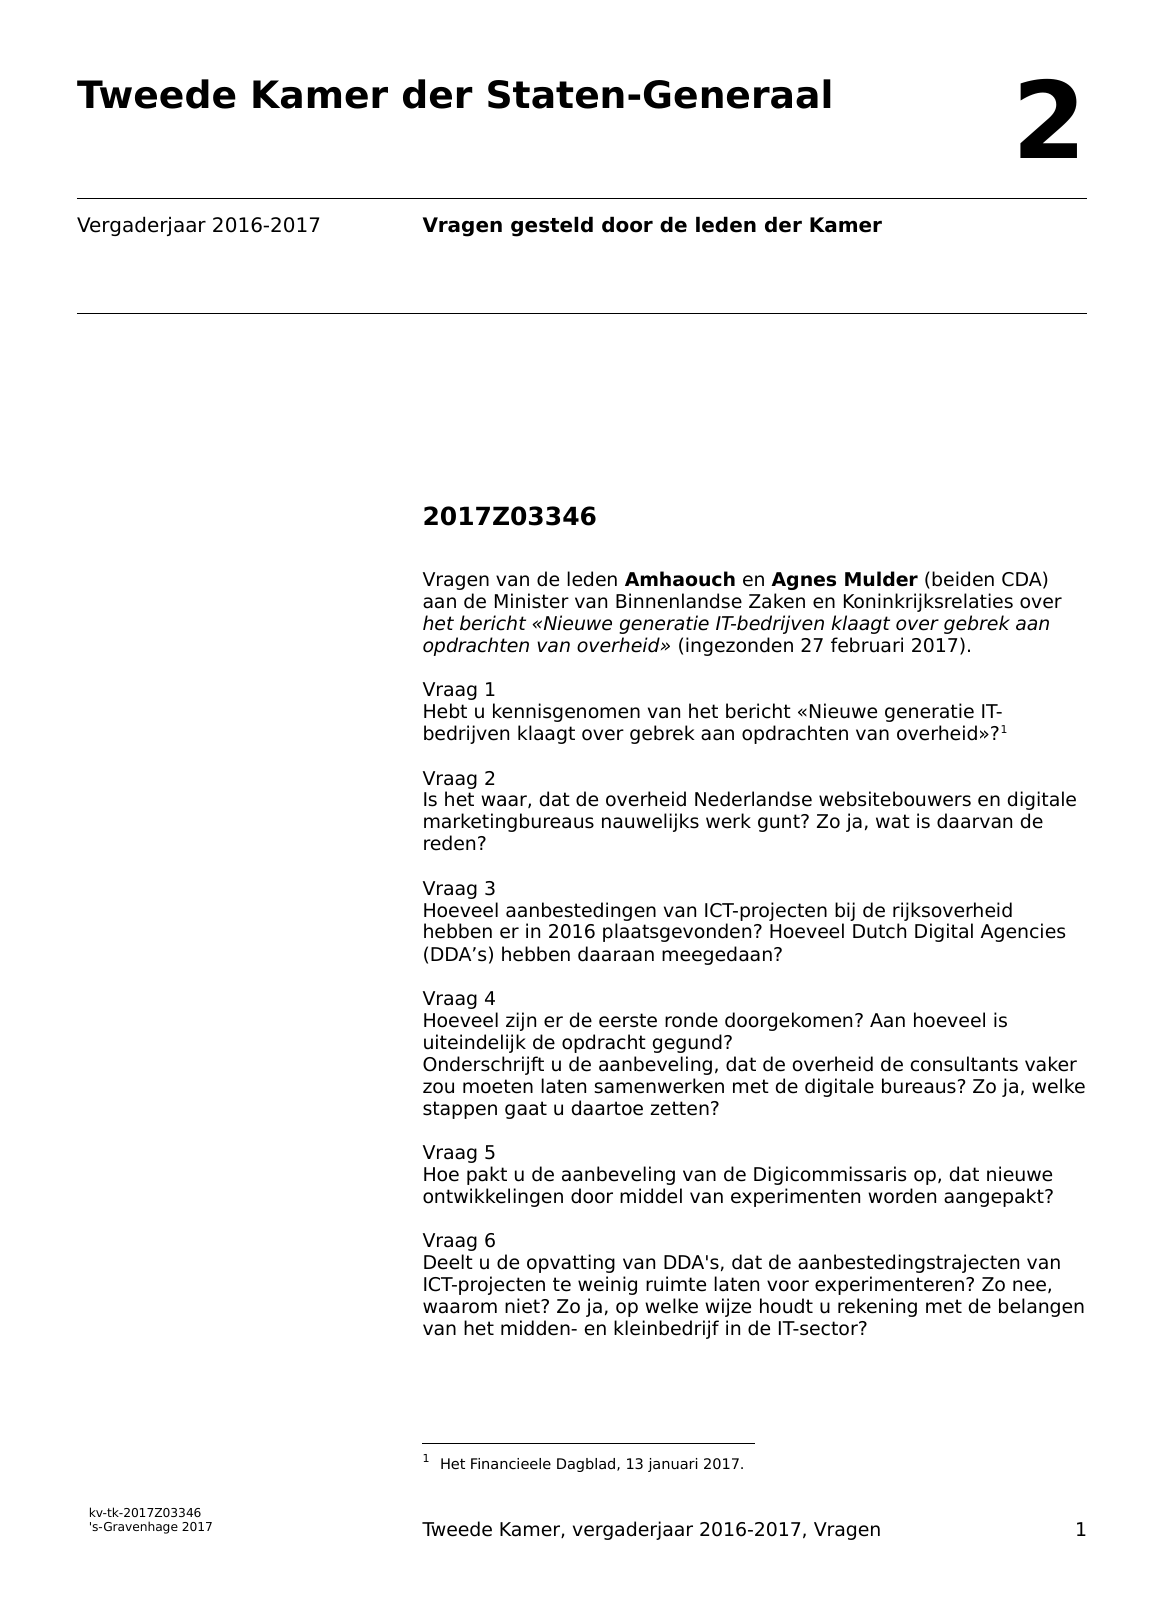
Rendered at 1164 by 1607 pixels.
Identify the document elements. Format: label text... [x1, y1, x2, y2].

text Hebt u kennisgenomen van het bericht «Nieuwe generatie IT-bedrijven klaagt over gebrek aan opdrachten van overheid»? [422, 701, 1087, 745]
text Vraag 4 [422, 988, 1087, 1009]
text 2017Z03346 [422, 502, 1087, 531]
text Is het waar, dat de overheid Nederlandse websitebouwers en digitale marketingbureaus nauwelijks werk gunt? Zo ja, wat is daarvan de reden? [422, 789, 1087, 855]
table_cell Vergaderjaar 2016-2017 [77, 199, 422, 313]
text Het Financieele Dagblad, 13 januari 2017. [422, 1452, 1087, 1474]
text Hoe pakt u de aanbeveling van de Digicommissaris op, dat nieuwe ontwikkelingen door middel van experimenten worden aangepakt? [422, 1164, 1087, 1208]
text Vraag 1 [422, 679, 1087, 701]
text Vraag 5 [422, 1142, 1087, 1164]
text Onderschrijft u de aanbeveling, dat de overheid de consultants vaker zou moeten laten samenwerken met de digitale bureaus? Zo ja, welke stappen gaat u daartoe zetten? [422, 1053, 1087, 1119]
table_header 2 [886, 59, 1087, 198]
text Hoeveel aanbestedingen van ICT-projecten bij de rijksoverheid hebben er in 2016 plaatsgevonden? Hoeveel Dutch Digital Agencies (DDA’s) hebben daaraan meegedaan? [422, 899, 1087, 965]
table_header Tweede Kamer der Staten-Generaal [77, 59, 886, 198]
text Vraag 2 [422, 767, 1087, 789]
text Vraag 6 [422, 1230, 1087, 1252]
text kv-tk-2017Z03346 [88, 1506, 323, 1520]
text Hoeveel zijn er de eerste ronde doorgekomen? Aan hoeveel is uiteindelijk de opdracht gegund? [422, 1009, 1087, 1053]
text Vragen van de leden Amhaouch en Agnes Mulder (beiden CDA) aan de Minister van Binnenlandse Zaken en Koninkrijksrelaties over het bericht «Nieuwe generatie IT-bedrijven klaagt over gebrek aan opdrachten van overheid» (ingezonden 27 februari 2017). [422, 569, 1087, 657]
table_cell Vragen gesteld door de leden der Kamer [422, 199, 1087, 313]
text 's-Gravenhage 2017 [88, 1520, 323, 1534]
text Deelt u de opvatting van DDA's, dat de aanbestedingstrajecten van ICT-projecten te weinig ruimte laten voor experimenteren? Zo nee, waarom niet? Zo ja, op welke wijze houdt u rekening met de belangen van het midden- en kleinbedrijf in de IT-sector? [422, 1252, 1087, 1340]
text Vraag 3 [422, 877, 1087, 899]
